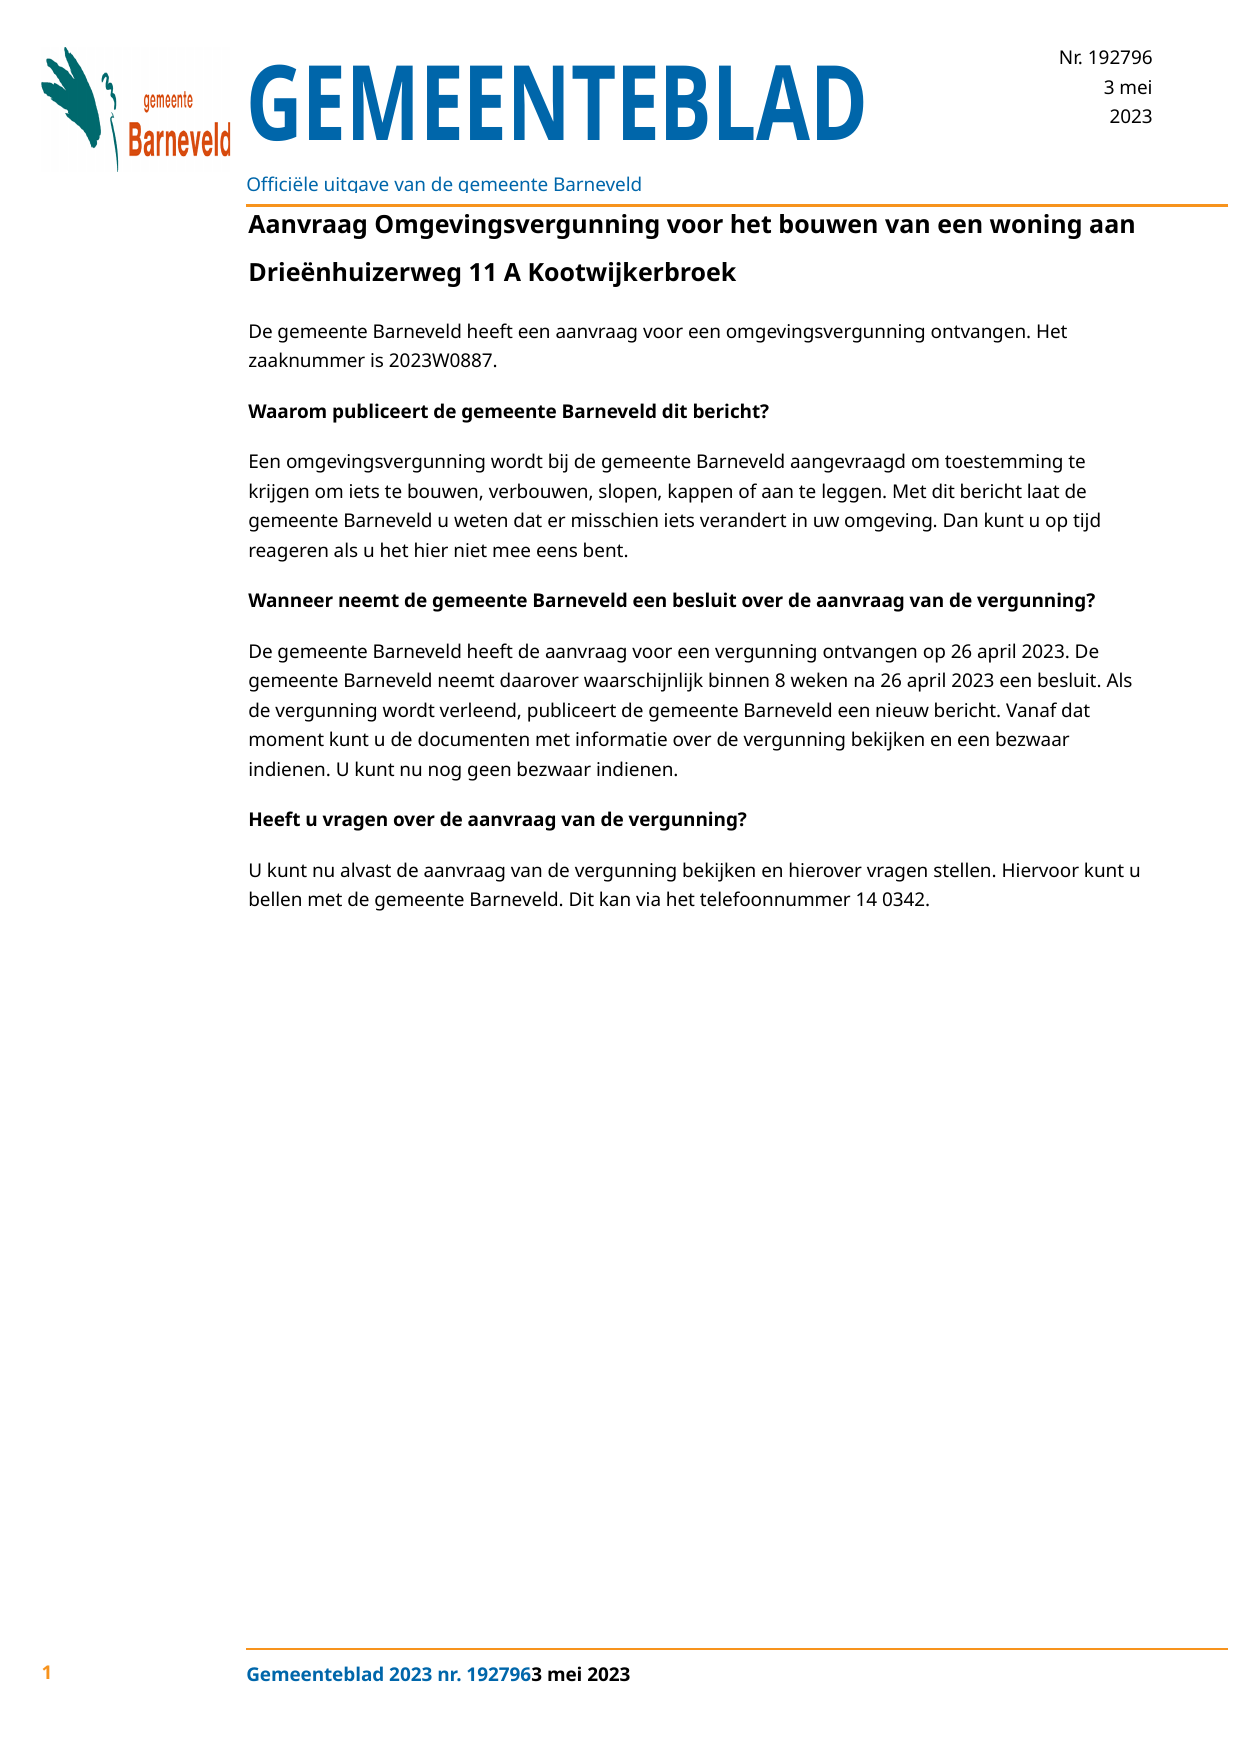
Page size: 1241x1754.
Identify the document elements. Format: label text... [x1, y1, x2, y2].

text U kunt nu alvast de aanvraag van de vergunning bekijken en hierover vragen stellen. Hiervoor kunt u bellen met de gemeente Barneveld. Dit kan via het telefoonnummer 14 0342. [248, 857, 1152, 912]
picture [41, 47, 231, 172]
text De gemeente Barneveld heeft de aanvraag voor een vergunning ontvangen op 26 april 2023. De gemeente Barneveld neemt daarover waarschijnlijk binnen 8 weken na 26 april 2023 een besluit. Als de vergunning wordt verleend, publiceert de gemeente Barneveld een nieuw bericht. Vanaf dat moment kunt u de documenten met informatie over de vergunning bekijken en een bezwaar indienen. U kunt nu nog geen bezwaar indienen. [248, 638, 1152, 782]
text Heeft u vragen over de aanvraag van de vergunning? [248, 807, 1152, 832]
text Aanvraag Omgevingsvergunning voor het bouwen van een woning aan Drieënhuizerweg 11 A Kootwijkerbroek [248, 207, 1152, 288]
text Wanneer neemt de gemeente Barneveld een besluit over de aanvraag van de vergunning? [248, 587, 1152, 613]
text De gemeente Barneveld heeft een aanvraag voor een omgevingsvergunning ontvangen. Het zaaknummer is 2023W0887. [248, 318, 1152, 373]
text Waarom publiceert de gemeente Barneveld dit bericht? [248, 398, 1152, 424]
text Een omgevingsvergunning wordt bij de gemeente Barneveld aangevraagd om toestemming te krijgen om iets te bouwen, verbouwen, slopen, kappen of aan te leggen. Met dit bericht laat de gemeente Barneveld u weten dat er misschien iets verandert in uw omgeving. Dan kunt u op tijd reageren als u het hier niet mee eens bent. [248, 448, 1152, 563]
